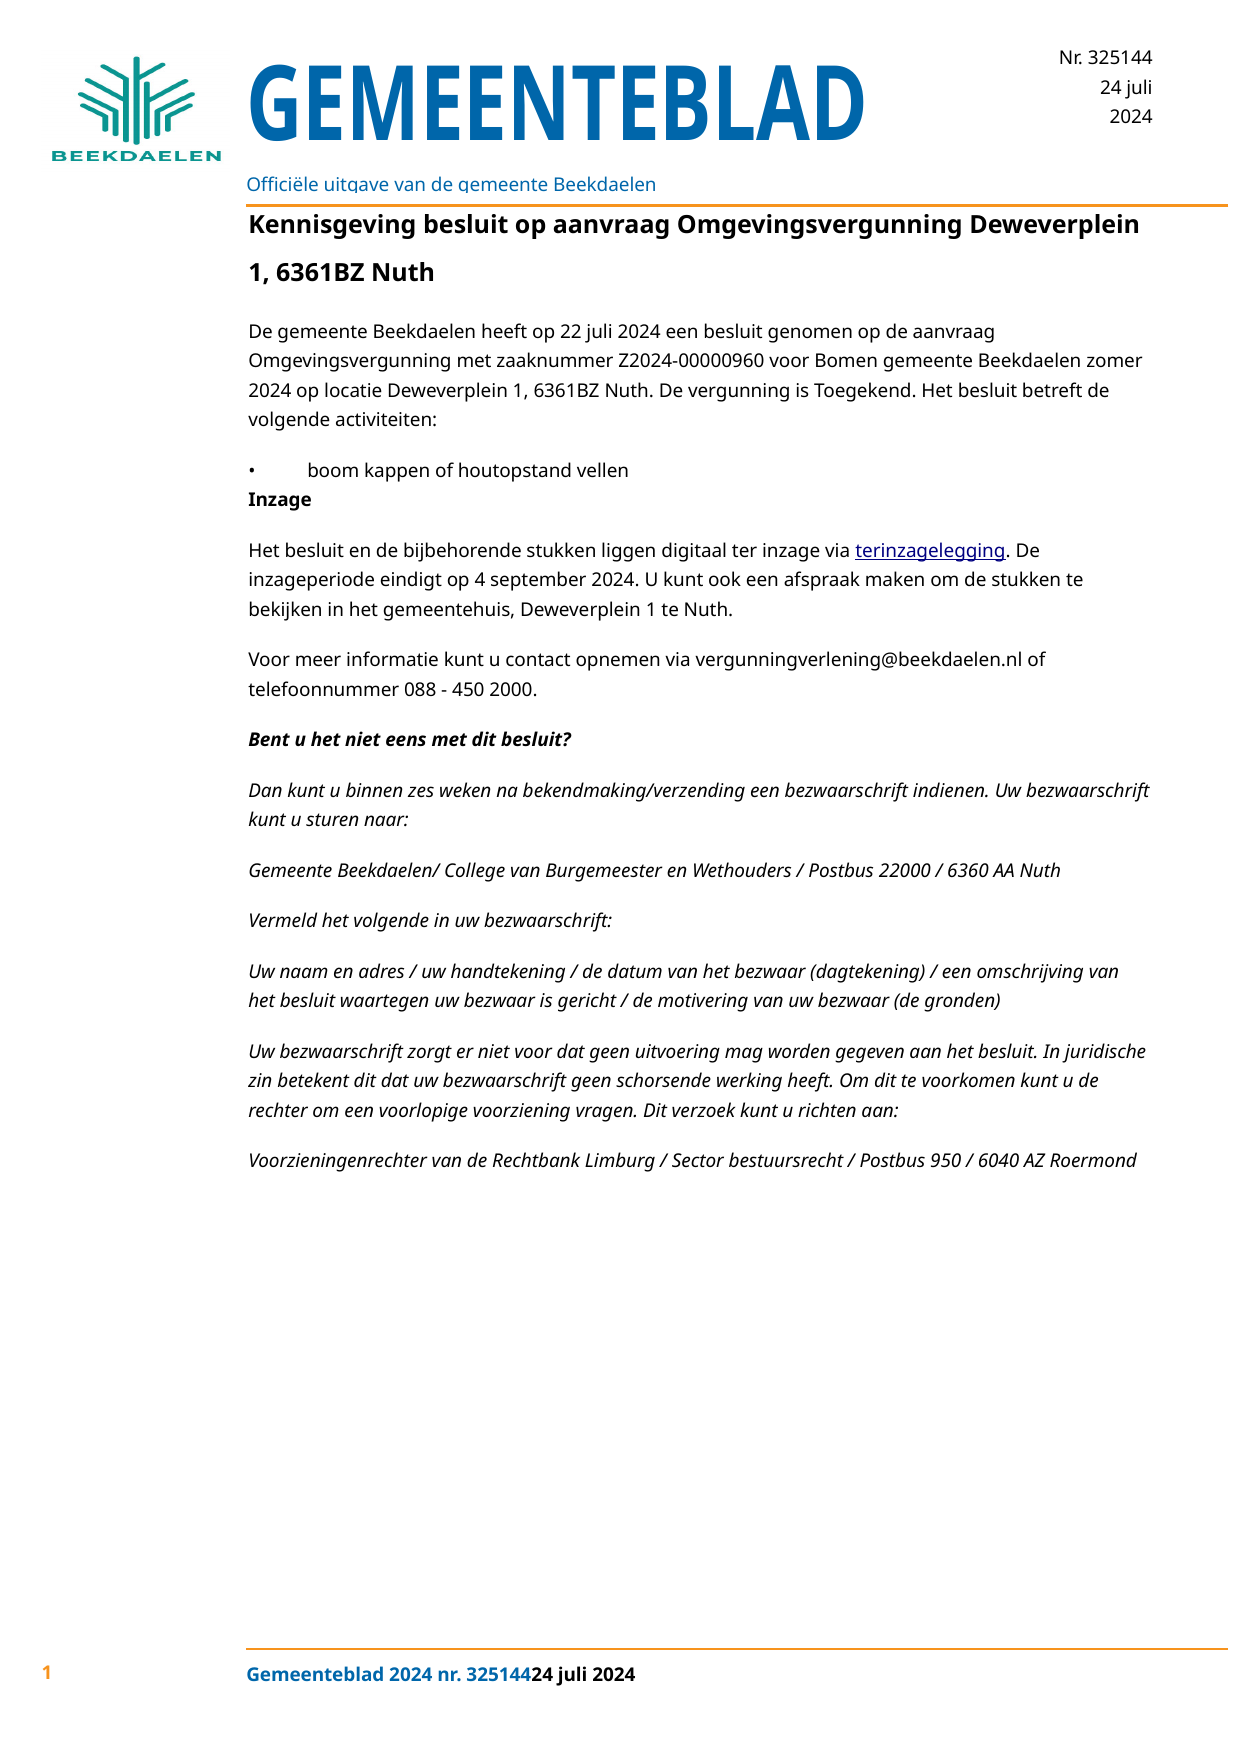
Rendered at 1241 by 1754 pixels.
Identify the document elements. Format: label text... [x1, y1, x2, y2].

text Inzage [248, 487, 1152, 512]
text Dan kunt u binnen zes weken na bekendmaking/verzending een bezwaarschrift indienen. Uw bezwaarschrift kunt u sturen naar: [248, 777, 1152, 832]
list boom kappen of houtopstand vellen [248, 457, 1152, 483]
text Voorzieningenrechter van de Rechtbank Limburg / Sector bestuursrecht / Postbus 950 / 6040 AZ Roermond [248, 1147, 1152, 1173]
text Het besluit en de bijbehorende stukken liggen digitaal ter inzage via terinzagelegging. De inzageperiode eindigt op 4 september 2024. U kunt ook een afspraak maken om de stukken te bekijken in het gemeentehuis, Deweverplein 1 te Nuth. [248, 537, 1152, 622]
text Uw naam en adres / uw handtekening / de datum van het bezwaar (dagtekening) / een omschrijving van het besluit waartegen uw bezwaar is gericht / de motivering van uw bezwaar (de gronden) [248, 958, 1152, 1013]
text De gemeente Beekdaelen heeft op 22 juli 2024 een besluit genomen op de aanvraag Omgevingsvergunning met zaaknummer Z2024-00000960 voor Bomen gemeente Beekdaelen zomer 2024 op locatie Deweverplein 1, 6361BZ Nuth. De vergunning is Toegekend. Het besluit betreft de volgende activiteiten: [248, 318, 1152, 432]
text Bent u het niet eens met dit besluit? [248, 727, 1152, 752]
picture [41, 47, 231, 172]
text Gemeente Beekdaelen/ College van Burgemeester en Wethouders / Postbus 22000 / 6360 AA Nuth [248, 857, 1152, 883]
text Vermeld het volgende in uw bezwaarschrift: [248, 907, 1152, 933]
text Uw bezwaarschrift zorgt er niet voor dat geen uitvoering mag worden gegeven aan het besluit. In juridische zin betekent dit dat uw bezwaarschrift geen schorsende werking heeft. Om dit te voorkomen kunt u de rechter om een voorlopige voorziening vragen. Dit verzoek kunt u richten aan: [248, 1038, 1152, 1123]
text Kennisgeving besluit op aanvraag Omgevingsvergunning Deweverplein 1, 6361BZ Nuth [248, 207, 1152, 288]
text Voor meer informatie kunt u contact opnemen via vergunningverlening@beekdaelen.nl of telefoonnummer 088 - 450 2000. [248, 647, 1152, 702]
